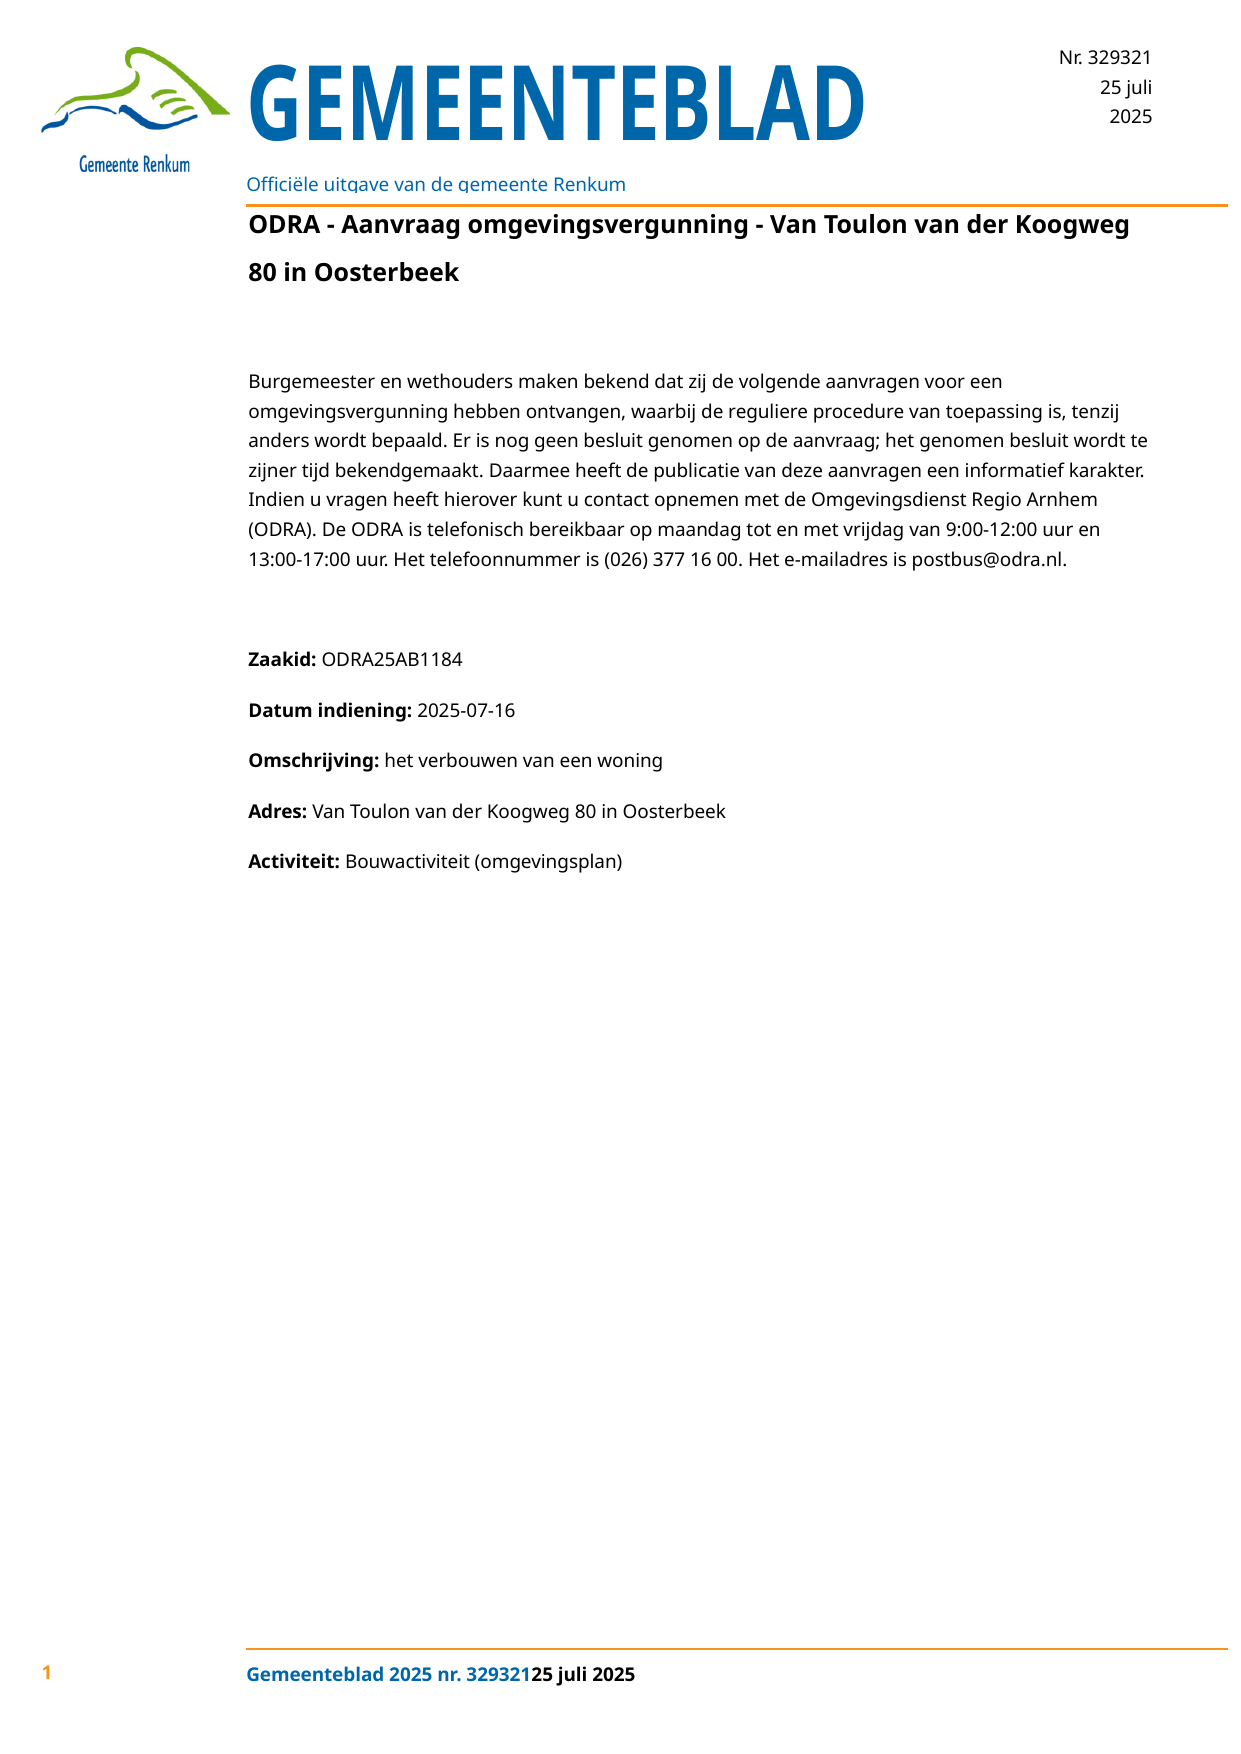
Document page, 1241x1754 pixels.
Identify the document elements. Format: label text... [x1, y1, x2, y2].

text Adres: Van Toulon van der Koogweg 80 in Oosterbeek [248, 798, 1152, 824]
text Burgemeester en wethouders maken bekend dat zij de volgende aanvragen voor een omgevingsvergunning hebben ontvangen, waarbij de reguliere procedure van toepassing is, tenzij anders wordt bepaald. Er is nog geen besluit genomen op de aanvraag; het genomen besluit wordt te zijner tijd bekendgemaakt. Daarmee heeft de publicatie van deze aanvragen een informatief karakter. Indien u vragen heeft hierover kunt u contact opnemen met de Omgevingsdienst Regio Arnhem (ODRA). De ODRA is telefonisch bereikbaar op maandag tot en met vrijdag van 9:00-12:00 uur en 13:00-17:00 uur. Het telefoonnummer is (026) 377 16 00. Het e-mailadres is postbus@odra.nl. [248, 368, 1152, 572]
text Omschrijving: het verbouwen van een woning [248, 747, 1152, 773]
text Activiteit: Bouwactiviteit (omgevingsplan) [248, 848, 1152, 874]
text ODRA - Aanvraag omgevingsvergunning - Van Toulon van der Koogweg 80 in Oosterbeek [248, 207, 1152, 288]
picture [41, 47, 231, 172]
text Datum indiening: 2025-07-16 [248, 697, 1152, 723]
text Zaakid: ODRA25AB1184 [248, 647, 1152, 672]
